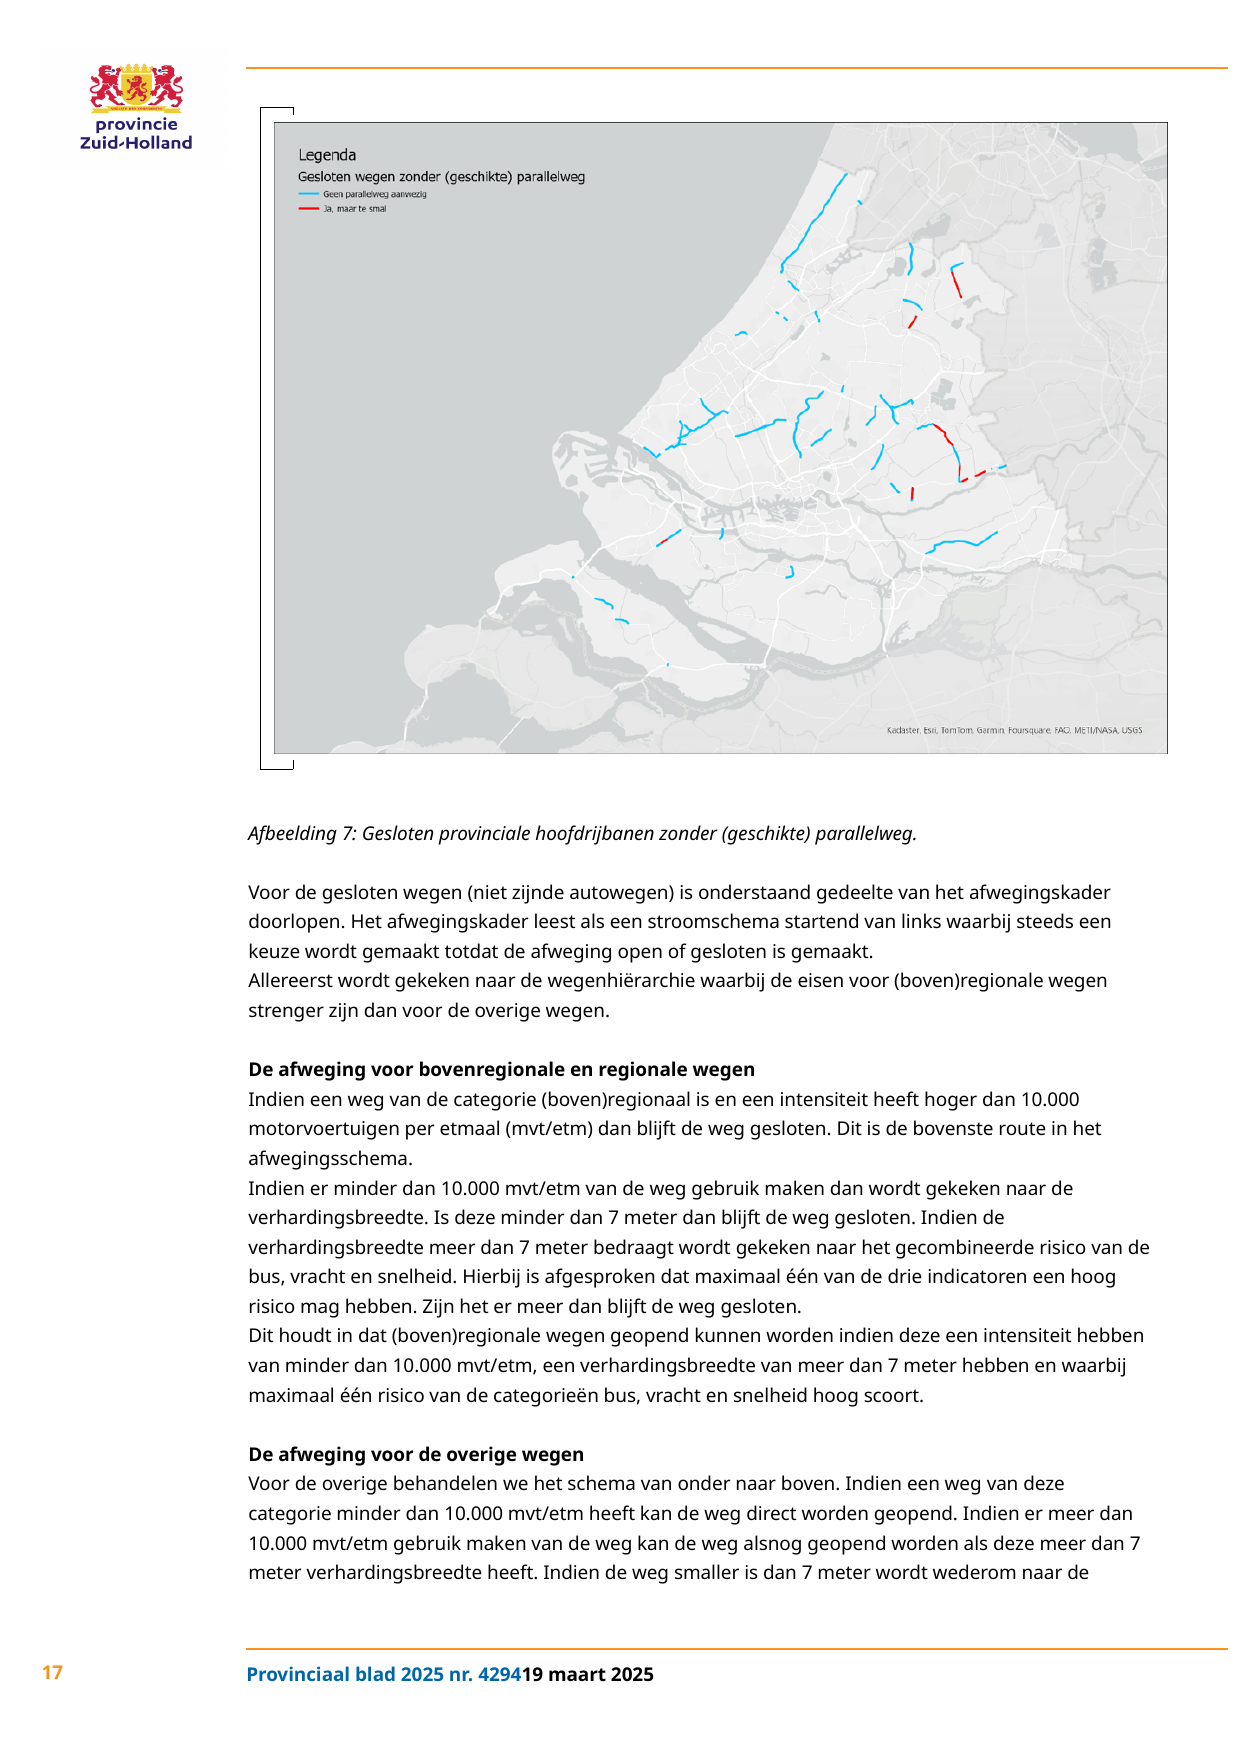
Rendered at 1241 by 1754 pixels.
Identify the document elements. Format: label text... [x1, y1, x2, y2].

picture [41, 47, 231, 172]
text Dit houdt in dat (boven)regionale wegen geopend kunnen worden indien deze een intensiteit hebben van minder dan 10.000 mvt/etm, een verhardingsbreedte van meer dan 7 meter hebben en waarbij maximaal één risico van de categorieën bus, vracht en snelheid hoog scoort. [248, 1323, 1152, 1407]
text Indien een weg van de categorie (boven)regionaal is en een intensiteit heeft hoger dan 10.000 motorvoertuigen per etmaal (mvt/etm) dan blijft de weg gesloten. Dit is de bovenste route in het afwegingsschema. [248, 1086, 1152, 1171]
text Afbeelding 7: Gesloten provinciale hoofdrijbanen zonder (geschikte) parallelweg. [248, 820, 1152, 845]
text Voor de gesloten wegen (niet zijnde autowegen) is onderstaand gedeelte van het afwegingskader doorlopen. Het afwegingskader leest als een stroomschema startend van links waarbij steeds een keuze wordt gemaakt totdat de afweging open of gesloten is gemaakt. [248, 879, 1152, 964]
text Allereerst wordt gekeken naar de wegenhiërarchie waarbij de eisen voor (boven)regionale wegen strenger zijn dan voor de overige wegen. [248, 968, 1152, 1023]
text De afweging voor de overige wegen [248, 1441, 1152, 1467]
text Voor de overige behandelen we het schema van onder naar boven. Indien een weg van deze categorie minder dan 10.000 mvt/etm heeft kan de weg direct worden geopend. Indien er meer dan 10.000 mvt/etm gebruik maken van de weg kan de weg alsnog geopend worden als deze meer dan 7 meter verhardingsbreedte heeft. Indien de weg smaller is dan 7 meter wordt wederom naar de [248, 1471, 1152, 1585]
text Indien er minder dan 10.000 mvt/etm van de weg gebruik maken dan wordt gekeken naar de verhardingsbreedte. Is deze minder dan 7 meter dan blijft de weg gesloten. Indien de verhardingsbreedte meer dan 7 meter bedraagt wordt gekeken naar het gecombineerde risico van de bus, vracht en snelheid. Hierbij is afgesproken dat maximaal één van de drie indicatoren een hoog risico mag hebben. Zijn het er meer dan blijft de weg gesloten. [248, 1175, 1152, 1319]
picture [268, 115, 1173, 760]
text De afweging voor bovenregionale en regionale wegen [248, 1056, 1152, 1082]
